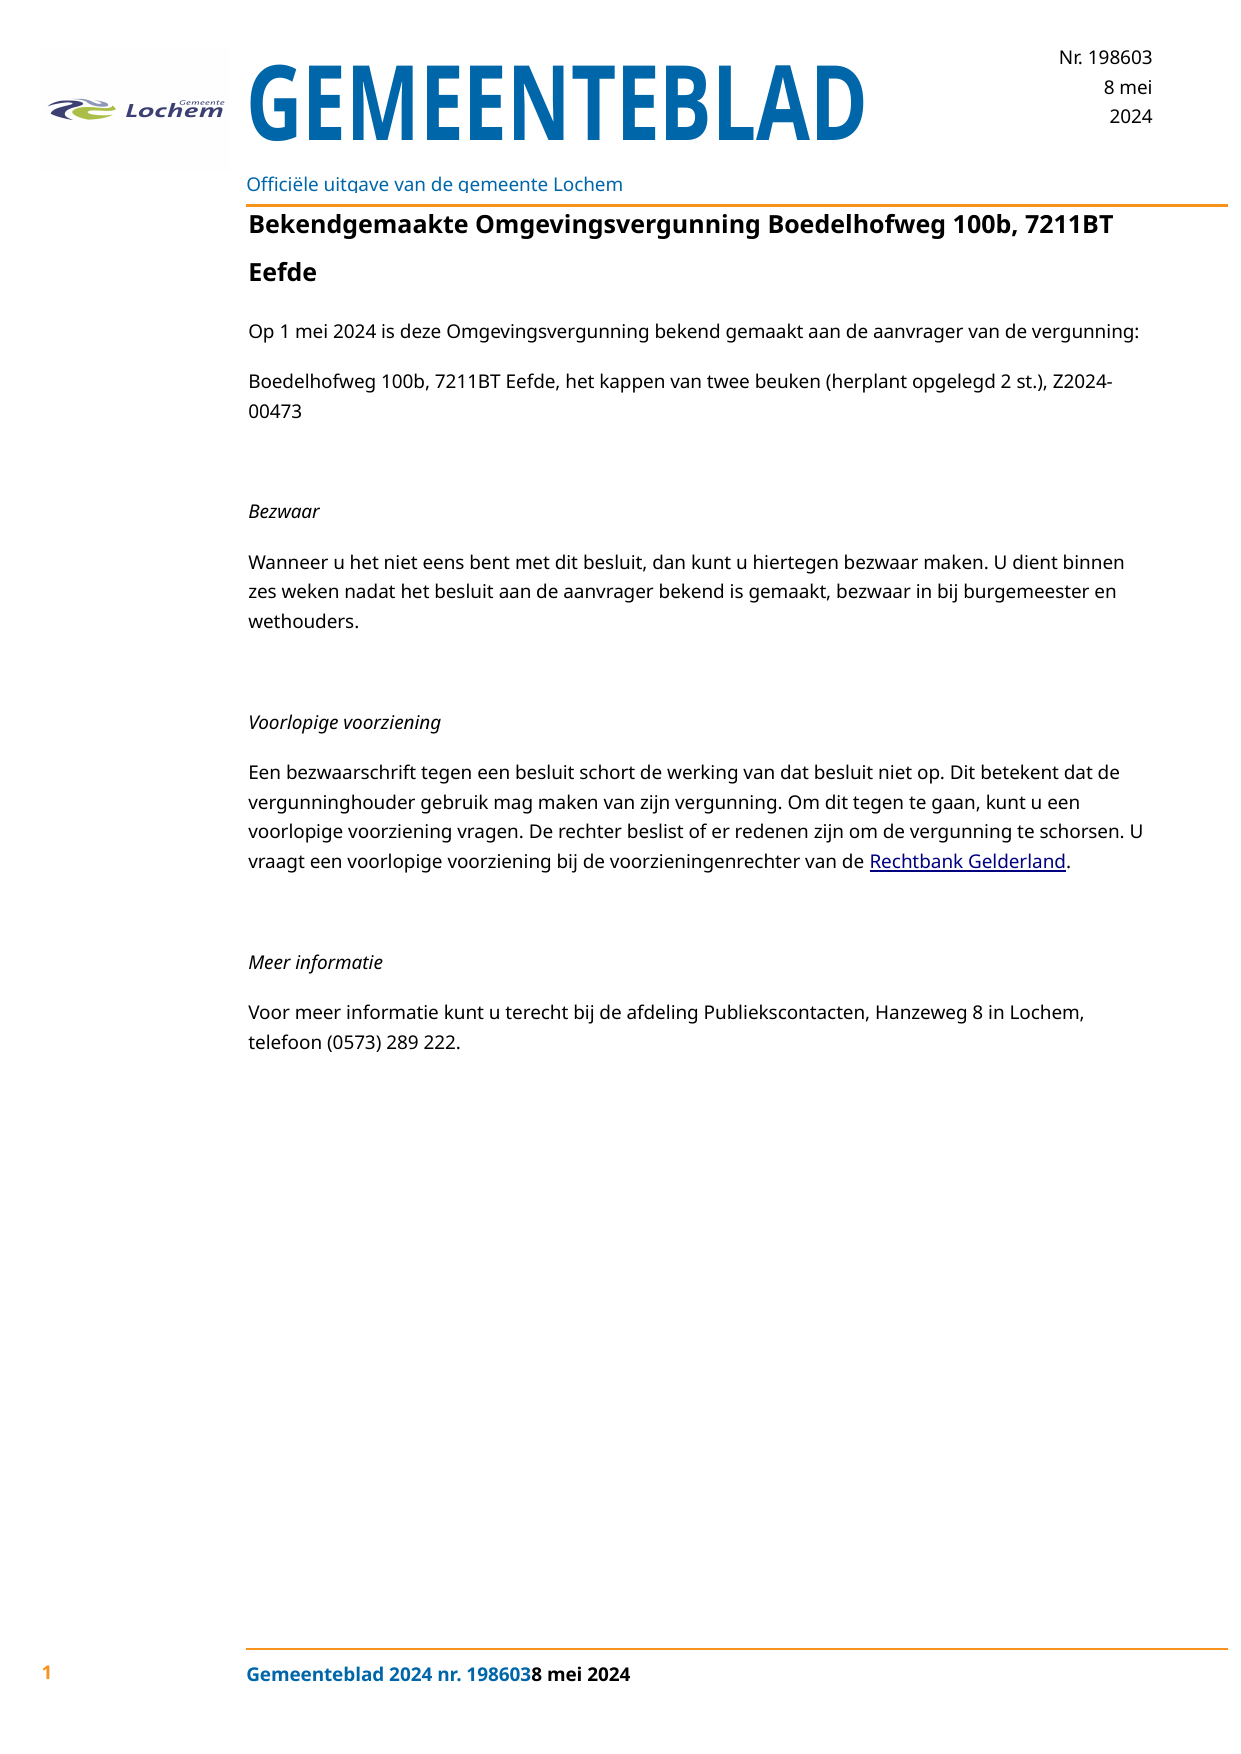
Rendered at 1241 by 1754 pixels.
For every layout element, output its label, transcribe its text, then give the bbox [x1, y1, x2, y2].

text Wanneer u het niet eens bent met dit besluit, dan kunt u hiertegen bezwaar maken. U dient binnen zes weken nadat het besluit aan de aanvrager bekend is gemaakt, bezwaar in bij burgemeester en wethouders. [248, 549, 1152, 634]
text Bezwaar [248, 499, 1152, 524]
text Boedelhofweg 100b, 7211BT Eefde, het kappen van twee beuken (herplant opgelegd 2 st.), Z2024-00473 [248, 368, 1152, 424]
text Voorlopige voorziening [248, 709, 1152, 735]
text Voor meer informatie kunt u terecht bij de afdeling Publiekscontacten, Hanzeweg 8 in Lochem, telefoon (0573) 289 222. [248, 999, 1152, 1055]
text Meer informatie [248, 949, 1152, 975]
picture [41, 47, 231, 172]
text Een bezwaarschrift tegen een besluit schort de werking van dat besluit niet op. Dit betekent dat de vergunninghouder gebruik mag maken van zijn vergunning. Om dit tegen te gaan, kunt u een voorlopige voorziening vragen. De rechter beslist of er redenen zijn om de vergunning te schorsen. U vraagt een voorlopige voorziening bij de voorzieningenrechter van de Rechtbank Gelderland. [248, 759, 1152, 874]
text Bekendgemaakte Omgevingsvergunning Boedelhofweg 100b, 7211BT Eefde [248, 207, 1152, 288]
text Op 1 mei 2024 is deze Omgevingsvergunning bekend gemaakt aan de aanvrager van de vergunning: [248, 318, 1152, 344]
